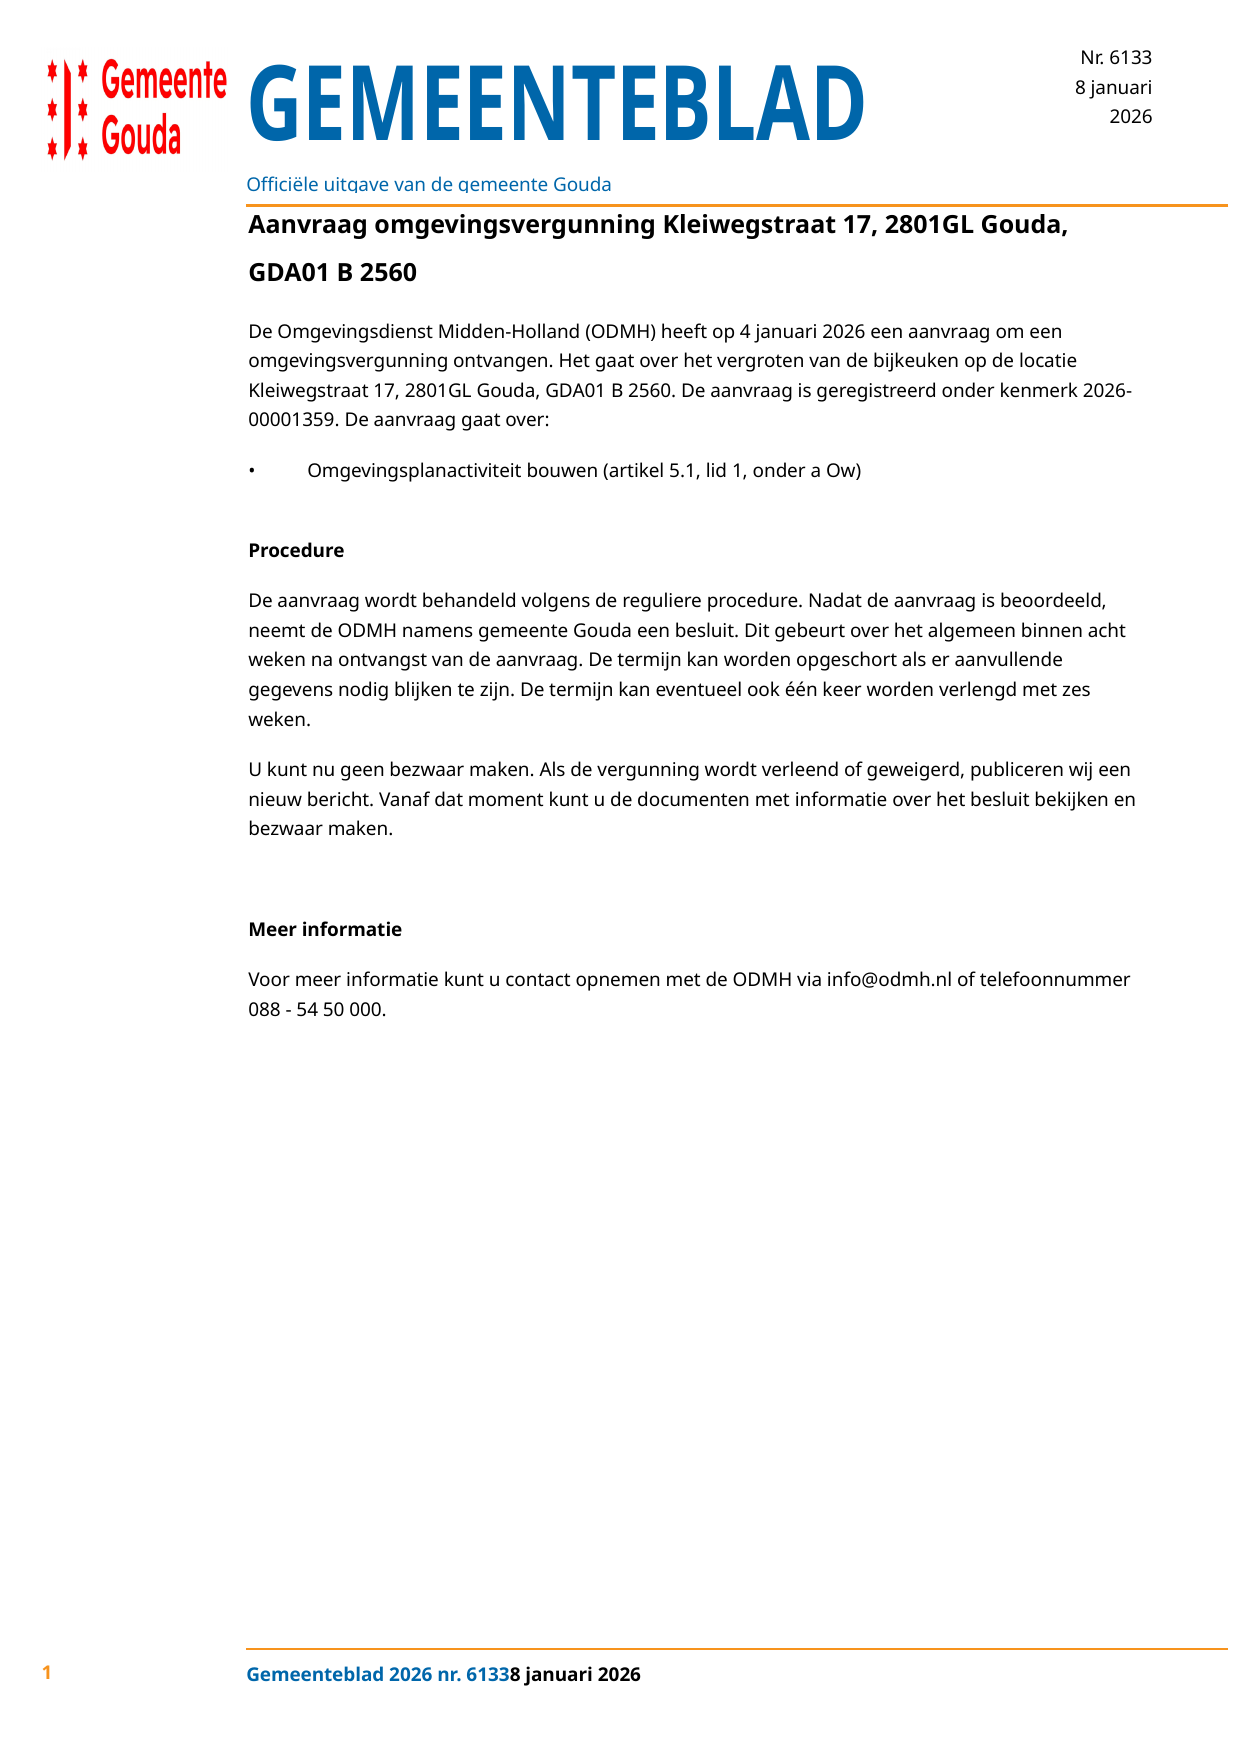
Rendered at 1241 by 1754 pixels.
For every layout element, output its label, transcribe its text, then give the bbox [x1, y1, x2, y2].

text De Omgevingsdienst Midden-Holland (ODMH) heeft op 4 januari 2026 een aanvraag om een omgevingsvergunning ontvangen. Het gaat over het vergroten van de bijkeuken op de locatie Kleiwegstraat 17, 2801GL Gouda, GDA01 B 2560. De aanvraag is geregistreerd onder kenmerk 2026-00001359. De aanvraag gaat over: [248, 318, 1152, 432]
text De aanvraag wordt behandeld volgens de reguliere procedure. Nadat de aanvraag is beoordeeld, neemt de ODMH namens gemeente Gouda een besluit. Dit gebeurt over het algemeen binnen acht weken na ontvangst van de aanvraag. De termijn kan worden opgeschort als er aanvullende gegevens nodig blijken te zijn. De termijn kan eventueel ook één keer worden verlengd met zes weken. [248, 587, 1152, 732]
text Aanvraag omgevingsvergunning Kleiwegstraat 17, 2801GL Gouda, GDA01 B 2560 [248, 207, 1152, 288]
text Procedure [248, 537, 1152, 563]
text Voor meer informatie kunt u contact opnemen met de ODMH via info@odmh.nl of telefoonnummer 088 - 54 50 000. [248, 967, 1152, 1022]
picture [41, 47, 231, 172]
text U kunt nu geen bezwaar maken. Als de vergunning wordt verleend of geweigerd, publiceren wij een nieuw bericht. Vanaf dat moment kunt u de documenten met informatie over het besluit bekijken en bezwaar maken. [248, 756, 1152, 841]
list Omgevingsplanactiviteit bouwen (artikel 5.1, lid 1, onder a Ow) [248, 457, 1152, 483]
text Meer informatie [248, 916, 1152, 942]
